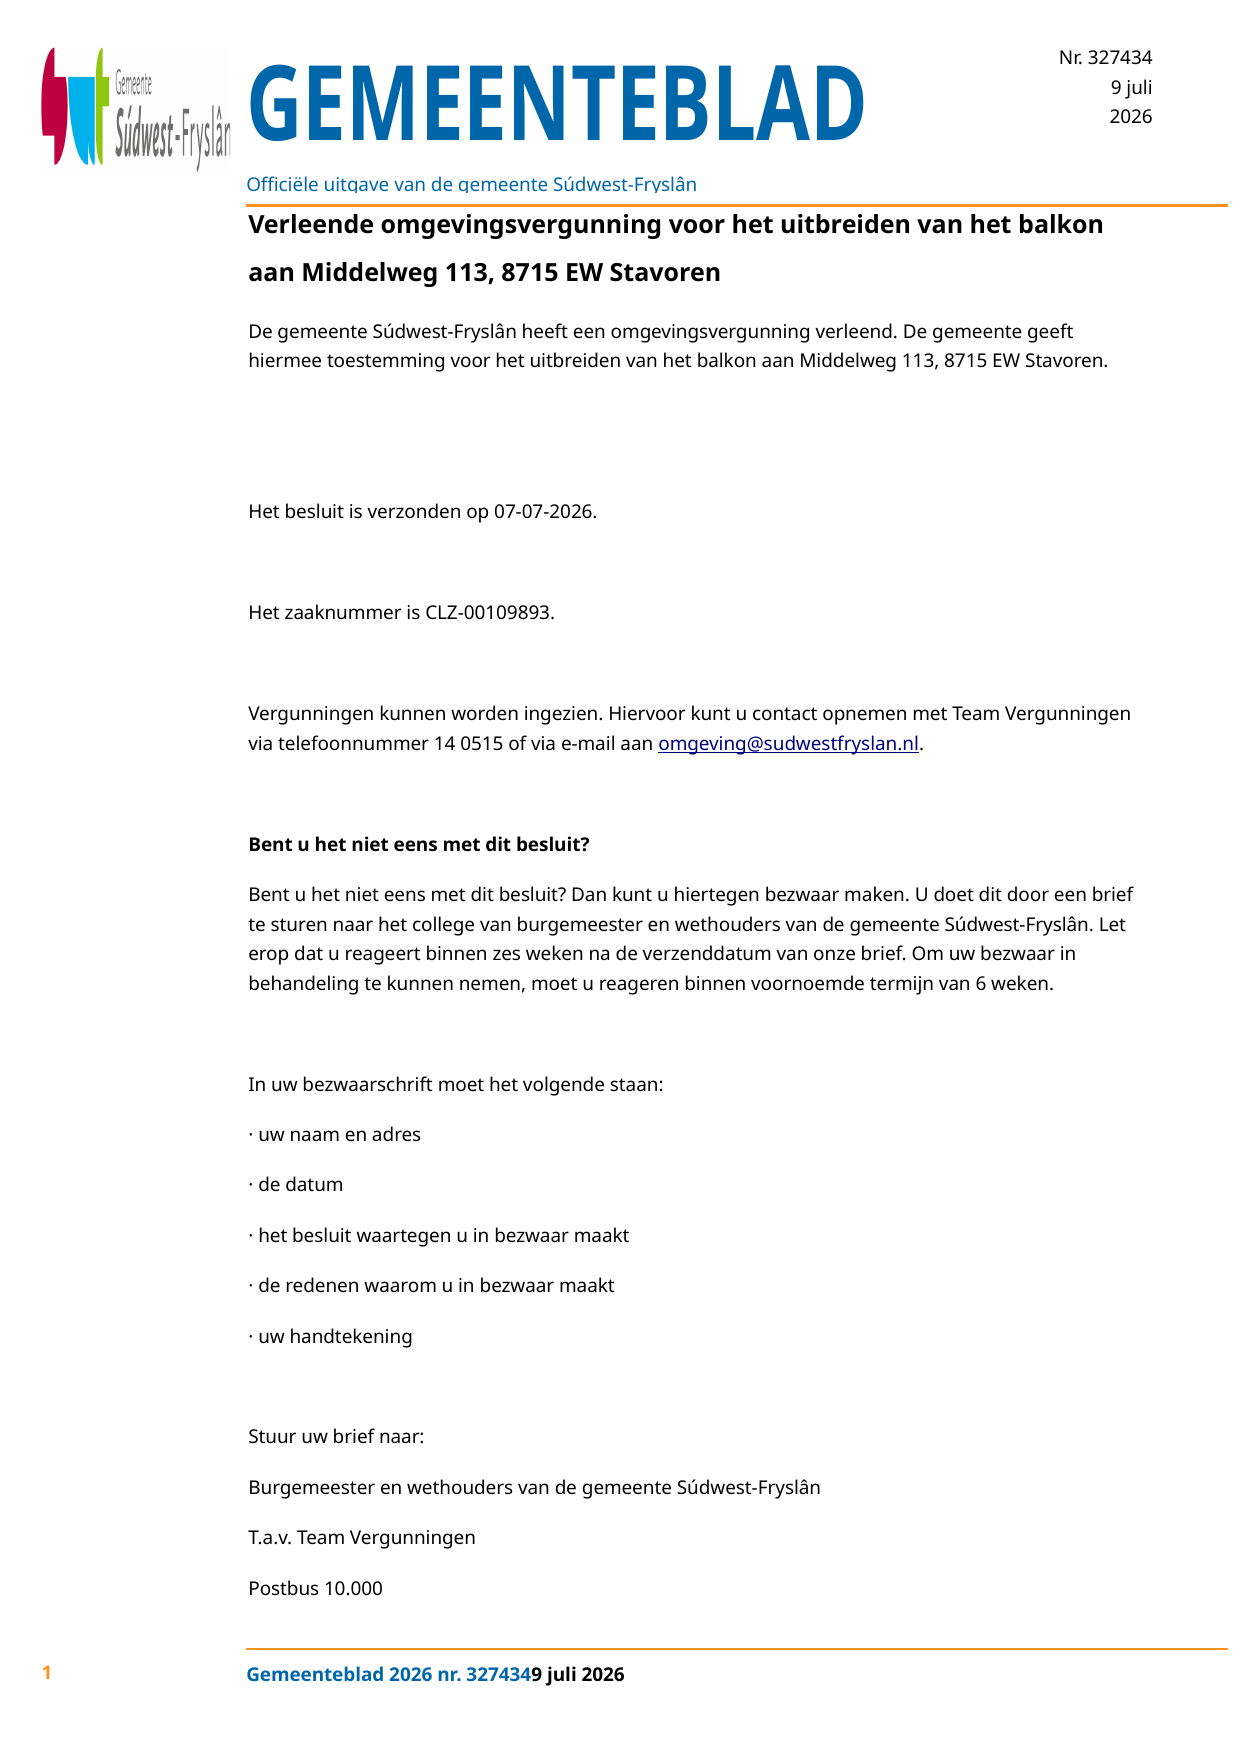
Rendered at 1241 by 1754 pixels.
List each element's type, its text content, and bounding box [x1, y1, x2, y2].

text · de datum [248, 1172, 1152, 1197]
text · uw naam en adres [248, 1121, 1152, 1147]
text Postbus 10.000 [248, 1575, 1152, 1601]
text Verleende omgevingsvergunning voor het uitbreiden van het balkon aan Middelweg 113, 8715 EW Stavoren [248, 207, 1152, 288]
text Het besluit is verzonden op 07-07-2026. [248, 499, 1152, 524]
text Het zaaknummer is CLZ-00109893. [248, 599, 1152, 625]
text Stuur uw brief naar: [248, 1424, 1152, 1449]
text Bent u het niet eens met dit besluit? [248, 831, 1152, 857]
picture [41, 47, 231, 172]
text · de redenen waarom u in bezwaar maakt [248, 1272, 1152, 1298]
text Burgemeester en wethouders van de gemeente Súdwest-Fryslân [248, 1474, 1152, 1500]
text In uw bezwaarschrift moet het volgende staan: [248, 1071, 1152, 1097]
text · uw handtekening [248, 1323, 1152, 1349]
text · het besluit waartegen u in bezwaar maakt [248, 1222, 1152, 1248]
text T.a.v. Team Vergunningen [248, 1524, 1152, 1550]
text De gemeente Súdwest-Fryslân heeft een omgevingsvergunning verleend. De gemeente geeft hiermee toestemming voor het uitbreiden van het balkon aan Middelweg 113, 8715 EW Stavoren. [248, 318, 1152, 373]
text Vergunningen kunnen worden ingezien. Hiervoor kunt u contact opnemen met Team Vergunningen via telefoonnummer 14 0515 of via e-mail aan omgeving@sudwestfryslan.nl. [248, 700, 1152, 756]
text Bent u het niet eens met dit besluit? Dan kunt u hiertegen bezwaar maken. U doet dit door een brief te sturen naar het college van burgemeester en wethouders van de gemeente Súdwest-Fryslân. Let erop dat u reageert binnen zes weken na de verzenddatum van onze brief. Om uw bezwaar in behandeling te kunnen nemen, moet u reageren binnen voornoemde termijn van 6 weken. [248, 881, 1152, 996]
